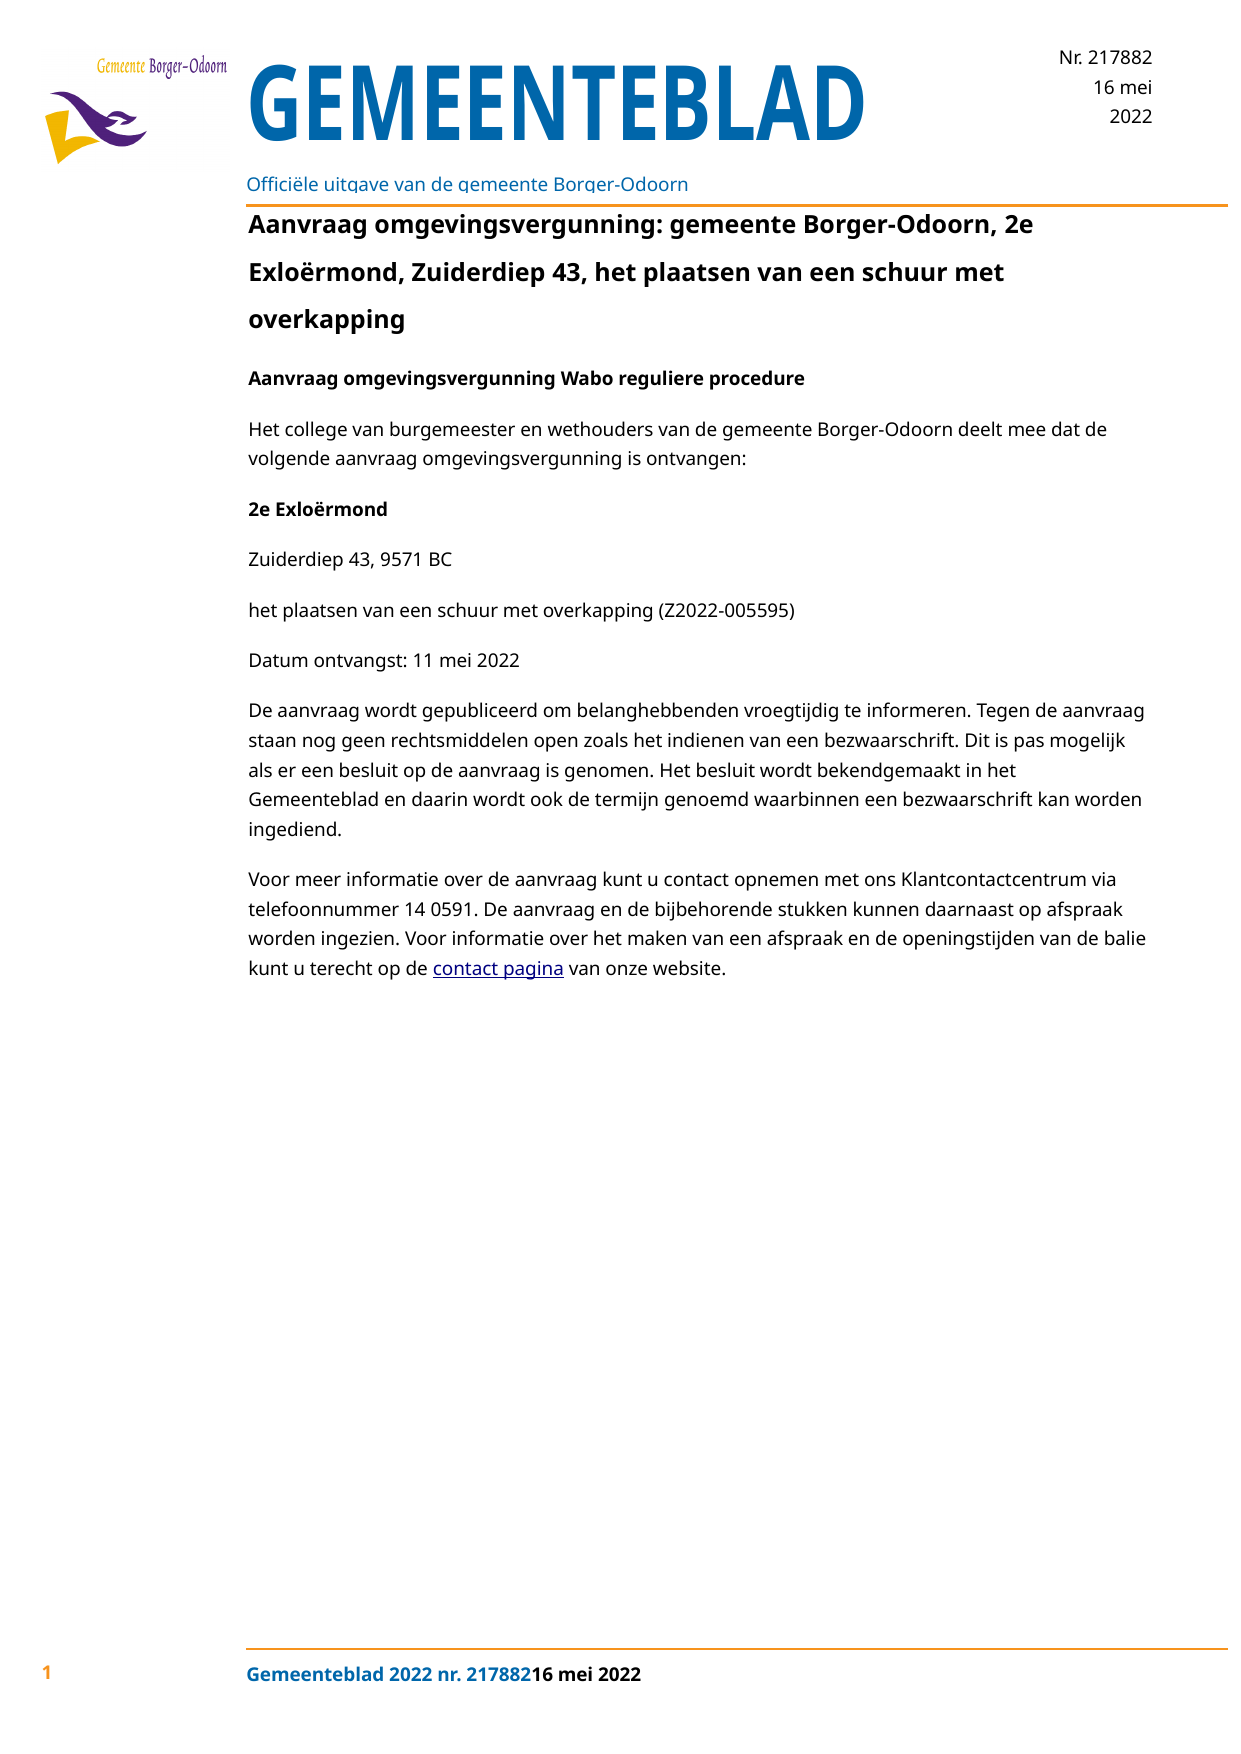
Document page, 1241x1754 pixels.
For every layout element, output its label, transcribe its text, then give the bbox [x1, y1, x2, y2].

text Het college van burgemeester en wethouders van de gemeente Borger-Odoorn deelt mee dat de volgende aanvraag omgevingsvergunning is ontvangen: [248, 416, 1152, 471]
text Datum ontvangst: 11 mei 2022 [248, 647, 1152, 673]
text Aanvraag omgevingsvergunning: gemeente Borger-Odoorn, 2e Exloërmond, Zuiderdiep 43, het plaatsen van een schuur met overkapping [248, 207, 1152, 336]
text het plaatsen van een schuur met overkapping (Z2022-005595) [248, 597, 1152, 622]
text 2e Exloërmond [248, 496, 1152, 522]
text Aanvraag omgevingsvergunning Wabo reguliere procedure [248, 366, 1152, 391]
text Zuiderdiep 43, 9571 BC [248, 546, 1152, 572]
picture [41, 47, 231, 172]
text De aanvraag wordt gepubliceerd om belanghebbenden vroegtijdig te informeren. Tegen de aanvraag staan nog geen rechtsmiddelen open zoals het indienen van een bezwaarschrift. Dit is pas mogelijk als er een besluit op de aanvraag is genomen. Het besluit wordt bekendgemaakt in het Gemeenteblad en daarin wordt ook de termijn genoemd waarbinnen een bezwaarschrift kan worden ingediend. [248, 698, 1152, 842]
text Voor meer informatie over de aanvraag kunt u contact opnemen met ons Klantcontactcentrum via telefoonnummer 14 0591. De aanvraag en de bijbehorende stukken kunnen daarnaast op afspraak worden ingezien. Voor informatie over het maken van een afspraak en de openingstijden van de balie kunt u terecht op de contact pagina van onze website. [248, 866, 1152, 981]
